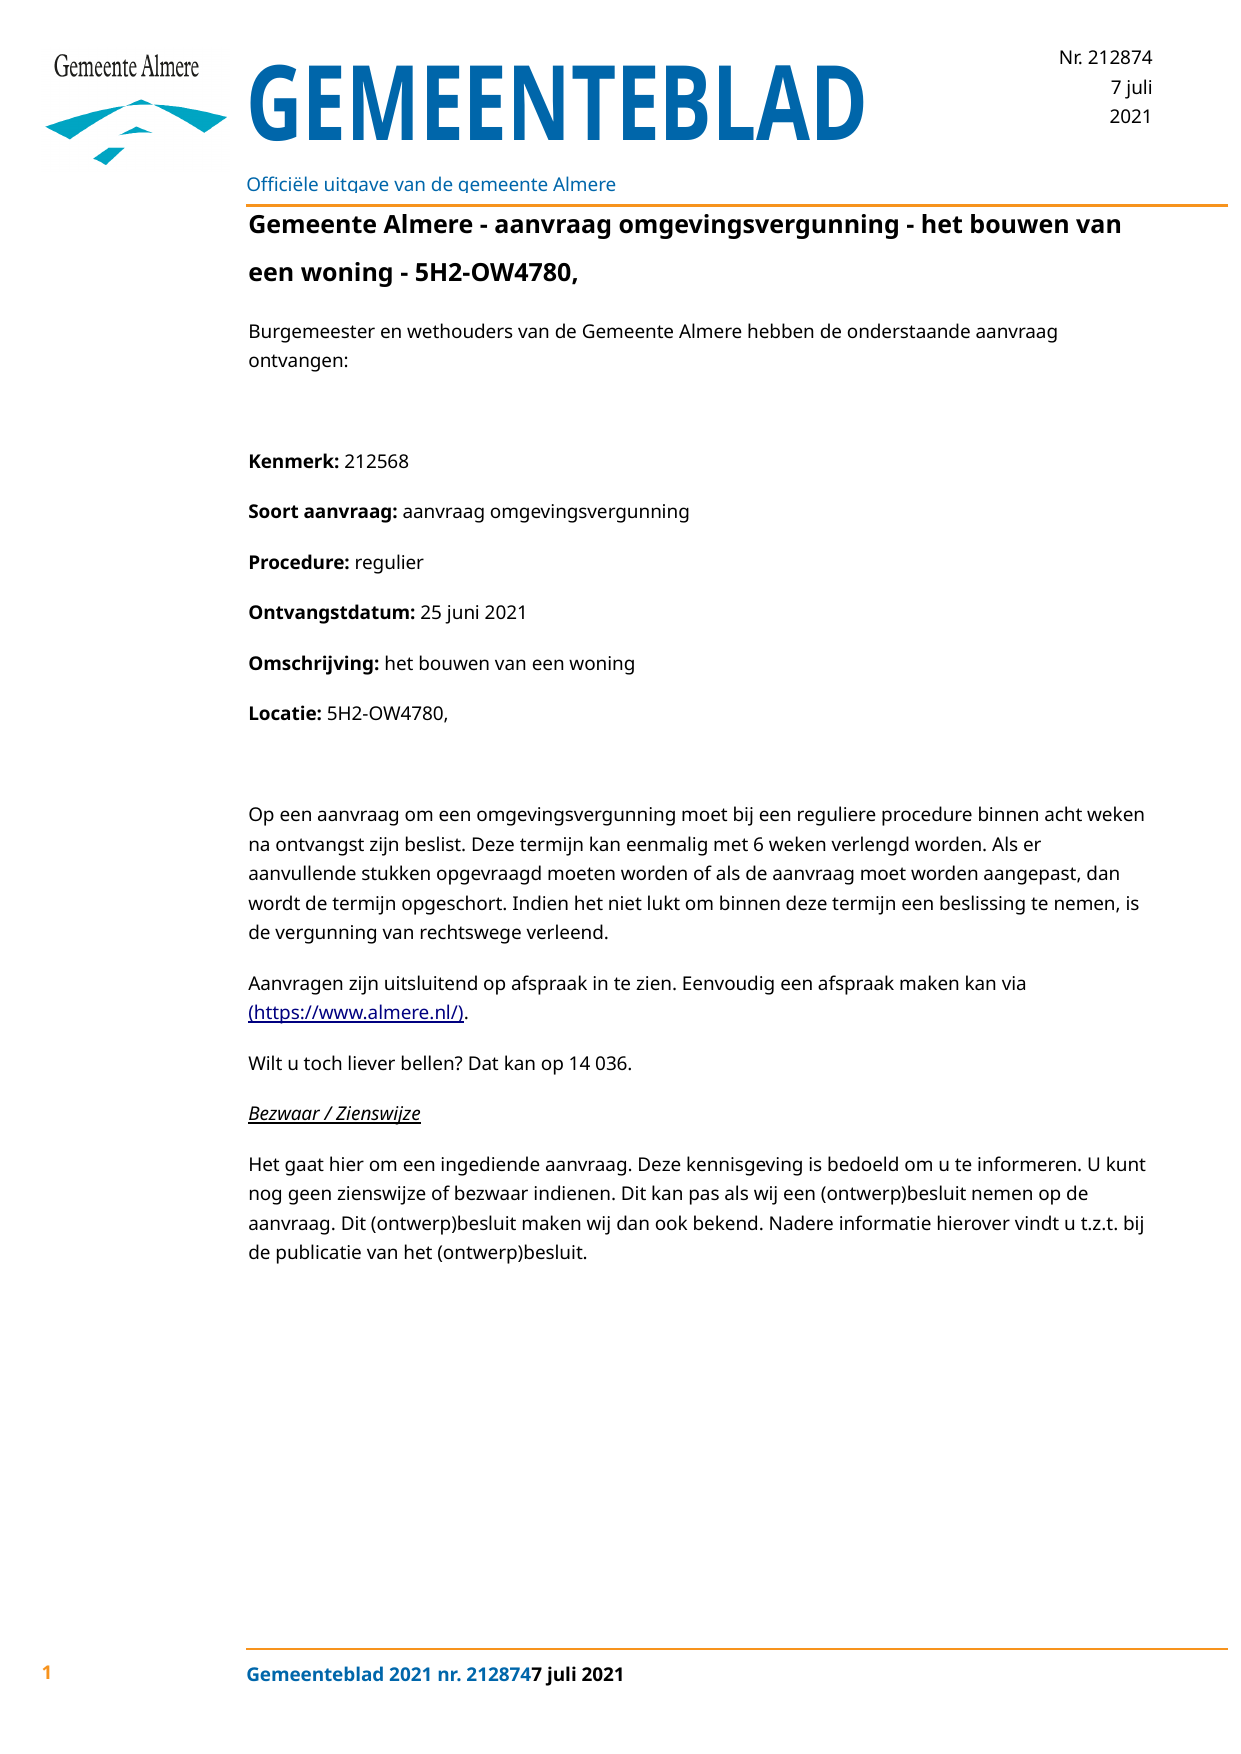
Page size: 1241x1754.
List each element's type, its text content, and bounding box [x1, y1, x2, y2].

text Wilt u toch liever bellen? Dat kan op 14 036. [248, 1050, 1152, 1076]
text Procedure: regulier [248, 549, 1152, 575]
text Aanvragen zijn uitsluitend op afspraak in te zien. Eenvoudig een afspraak maken kan via (https://www.almere.nl/). [248, 970, 1152, 1025]
text Gemeente Almere - aanvraag omgevingsvergunning - het bouwen van een woning - 5H2-OW4780, [248, 207, 1152, 288]
text Soort aanvraag: aanvraag omgevingsvergunning [248, 499, 1152, 524]
text Burgemeester en wethouders van de Gemeente Almere hebben de onderstaande aanvraag ontvangen: [248, 318, 1152, 373]
text Omschrijving: het bouwen van een woning [248, 650, 1152, 676]
text Bezwaar / Zienswijze [248, 1100, 1152, 1126]
text Op een aanvraag om een omgevingsvergunning moet bij een reguliere procedure binnen acht weken na ontvangst zijn beslist. Deze termijn kan eenmalig met 6 weken verlengd worden. Als er aanvullende stukken opgevraagd moeten worden of als de aanvraag moet worden aangepast, dan wordt de termijn opgeschort. Indien het niet lukt om binnen deze termijn een beslissing te nemen, is de vergunning van rechtswege verleend. [248, 801, 1152, 945]
text Ontvangstdatum: 25 juni 2021 [248, 599, 1152, 625]
text Het gaat hier om een ingediende aanvraag. Deze kennisgeving is bedoeld om u te informeren. U kunt nog geen zienswijze of bezwaar indienen. Dit kan pas als wij een (ontwerp)besluit nemen op de aanvraag. Dit (ontwerp)besluit maken wij dan ook bekend. Nadere informatie hierover vindt u t.z.t. bij de publicatie van het (ontwerp)besluit. [248, 1151, 1152, 1265]
text Locatie: 5H2-OW4780, [248, 700, 1152, 726]
text Kenmerk: 212568 [248, 448, 1152, 474]
picture [41, 47, 231, 172]
